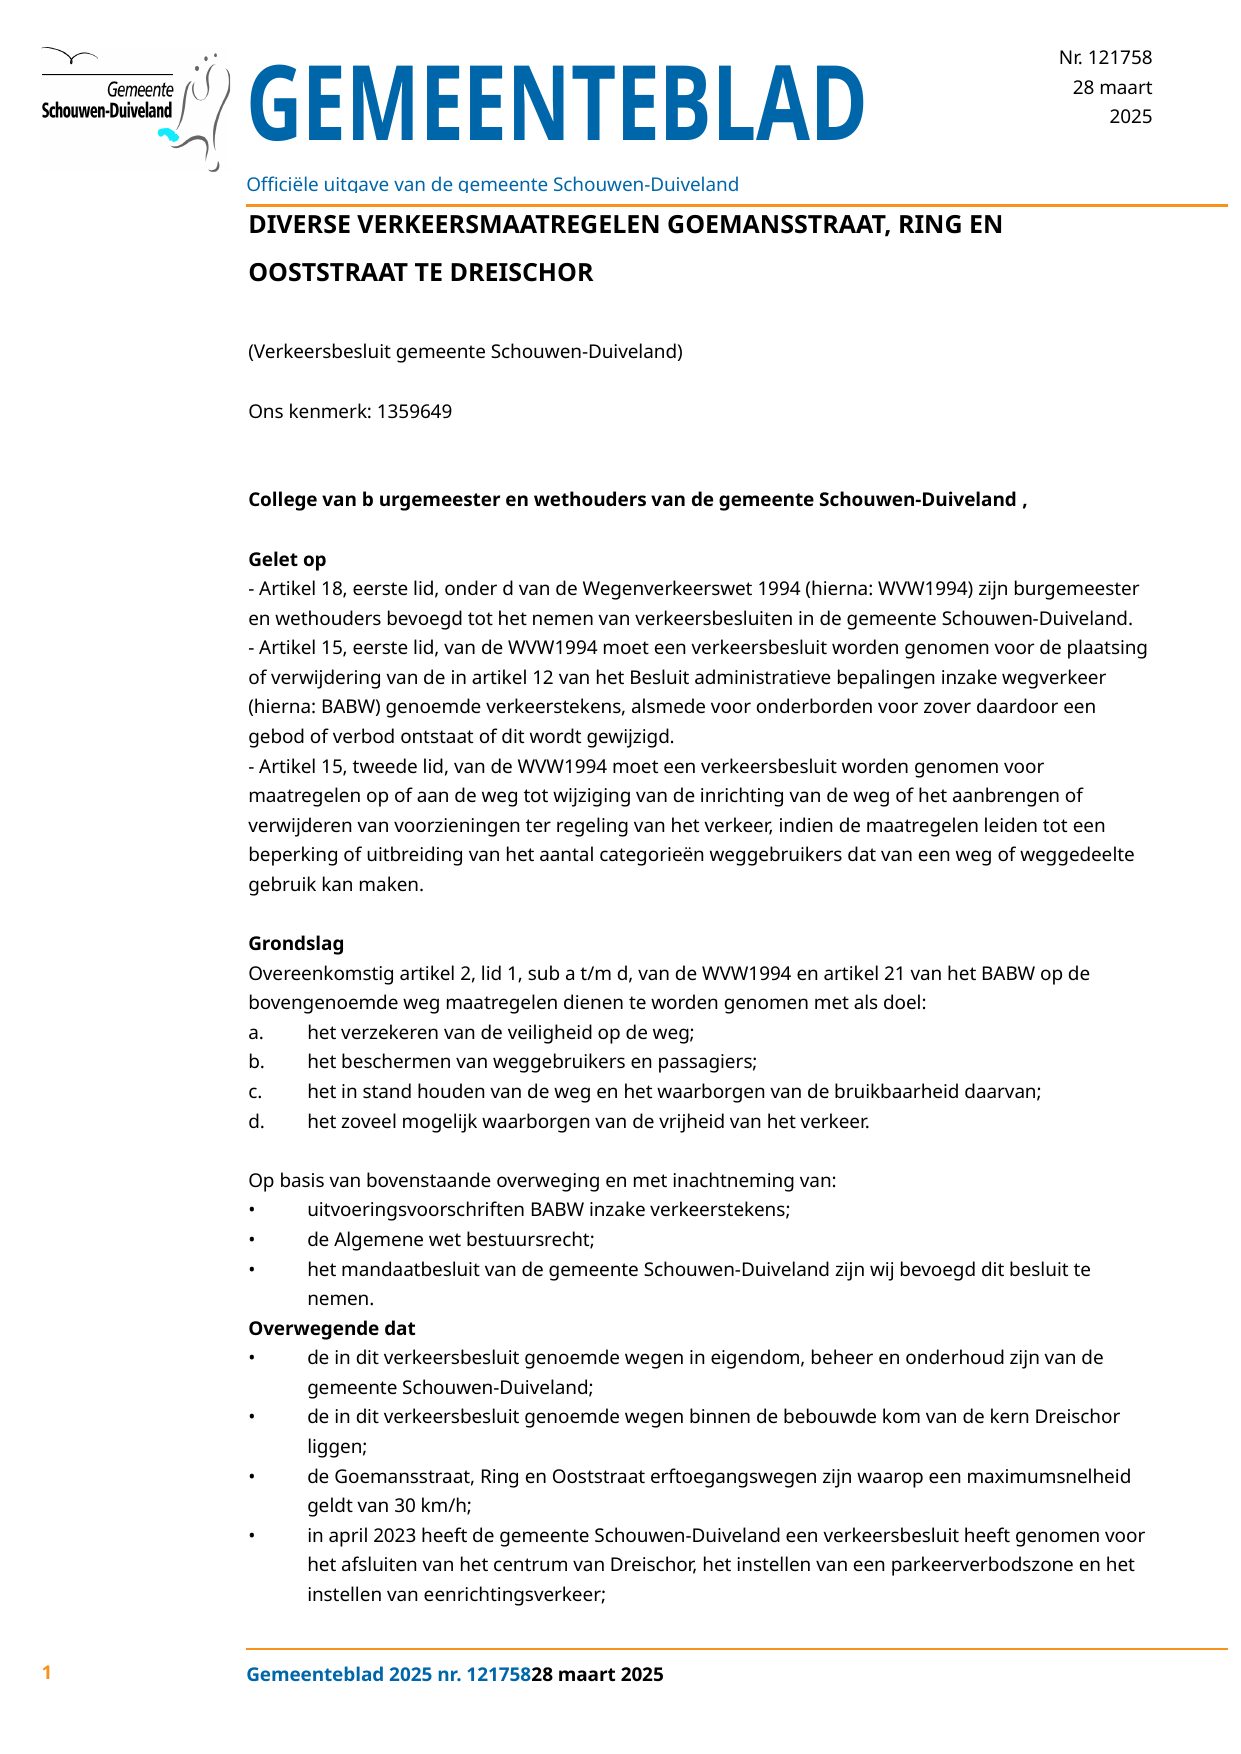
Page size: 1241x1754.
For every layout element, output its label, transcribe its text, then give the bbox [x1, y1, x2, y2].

list in april 2023 heeft de gemeente Schouwen-Duiveland een verkeersbesluit heeft genomen voor het afsluiten van het centrum van Dreischor, het instellen van een parkeerverbodszone en het instellen van eenrichtingsverkeer; [248, 1522, 1152, 1607]
list het in stand houden van de weg en het waarborgen van de bruikbaarheid daarvan; [248, 1078, 1152, 1104]
text Overeenkomstig artikel 2, lid 1, sub a t/m d, van de WVW1994 en artikel 21 van het BABW op de bovengenoemde weg maatregelen dienen te worden genomen met als doel: [248, 960, 1152, 1015]
text (Verkeersbesluit gemeente Schouwen-Duiveland) [248, 339, 1152, 364]
list het verzekeren van de veiligheid op de weg; [248, 1019, 1152, 1045]
text Op basis van bovenstaande overweging en met inachtneming van: [248, 1167, 1152, 1193]
text Overwegende dat [248, 1315, 1152, 1341]
text Ons kenmerk: 1359649 [248, 398, 1152, 423]
list de Algemene wet bestuursrecht; [248, 1226, 1152, 1252]
list uitvoeringsvoorschriften BABW inzake verkeerstekens; [248, 1197, 1152, 1222]
text DIVERSE VERKEERSMAATREGELEN GOEMANSSTRAAT, RING EN OOSTSTRAAT TE DREISCHOR [248, 207, 1152, 288]
text Gelet op [248, 546, 1152, 571]
text Grondslag [248, 930, 1152, 956]
list de Goemansstraat, Ring en Ooststraat erftoegangswegen zijn waarop een maximumsnelheid geldt van 30 km/h; [248, 1463, 1152, 1518]
text College van b urgemeester en wethouders van de gemeente Schouwen-Duiveland , [248, 487, 1152, 512]
list het zoveel mogelijk waarborgen van de vrijheid van het verkeer. [248, 1108, 1152, 1133]
text - Artikel 18, eerste lid, onder d van de Wegenverkeerswet 1994 (hierna: WVW1994) zijn burgemeester en wethouders bevoegd tot het nemen van verkeersbesluiten in de gemeente Schouwen-Duiveland. [248, 575, 1152, 631]
list het mandaatbesluit van de gemeente Schouwen-Duiveland zijn wij bevoegd dit besluit te nemen. [248, 1256, 1152, 1311]
picture [41, 47, 231, 172]
text - Artikel 15, tweede lid, van de WVW1994 moet een verkeersbesluit worden genomen voor maatregelen op of aan de weg tot wijziging van de inrichting van de weg of het aanbrengen of verwijderen van voorzieningen ter regeling van het verkeer, indien de maatregelen leiden tot een beperking of uitbreiding van het aantal categorieën weggebruikers dat van een weg of weggedeelte gebruik kan maken. [248, 753, 1152, 897]
list het beschermen van weggebruikers en passagiers; [248, 1049, 1152, 1074]
list de in dit verkeersbesluit genoemde wegen binnen de bebouwde kom van de kern Dreischor liggen; [248, 1404, 1152, 1459]
list de in dit verkeersbesluit genoemde wegen in eigendom, beheer en onderhoud zijn van de gemeente Schouwen-Duiveland; [248, 1344, 1152, 1400]
text - Artikel 15, eerste lid, van de WVW1994 moet een verkeersbesluit worden genomen voor de plaatsing of verwijdering van de in artikel 12 van het Besluit administratieve bepalingen inzake wegverkeer (hierna: BABW) genoemde verkeerstekens, alsmede voor onderborden voor zover daardoor een gebod of verbod ontstaat of dit wordt gewijzigd. [248, 634, 1152, 749]
